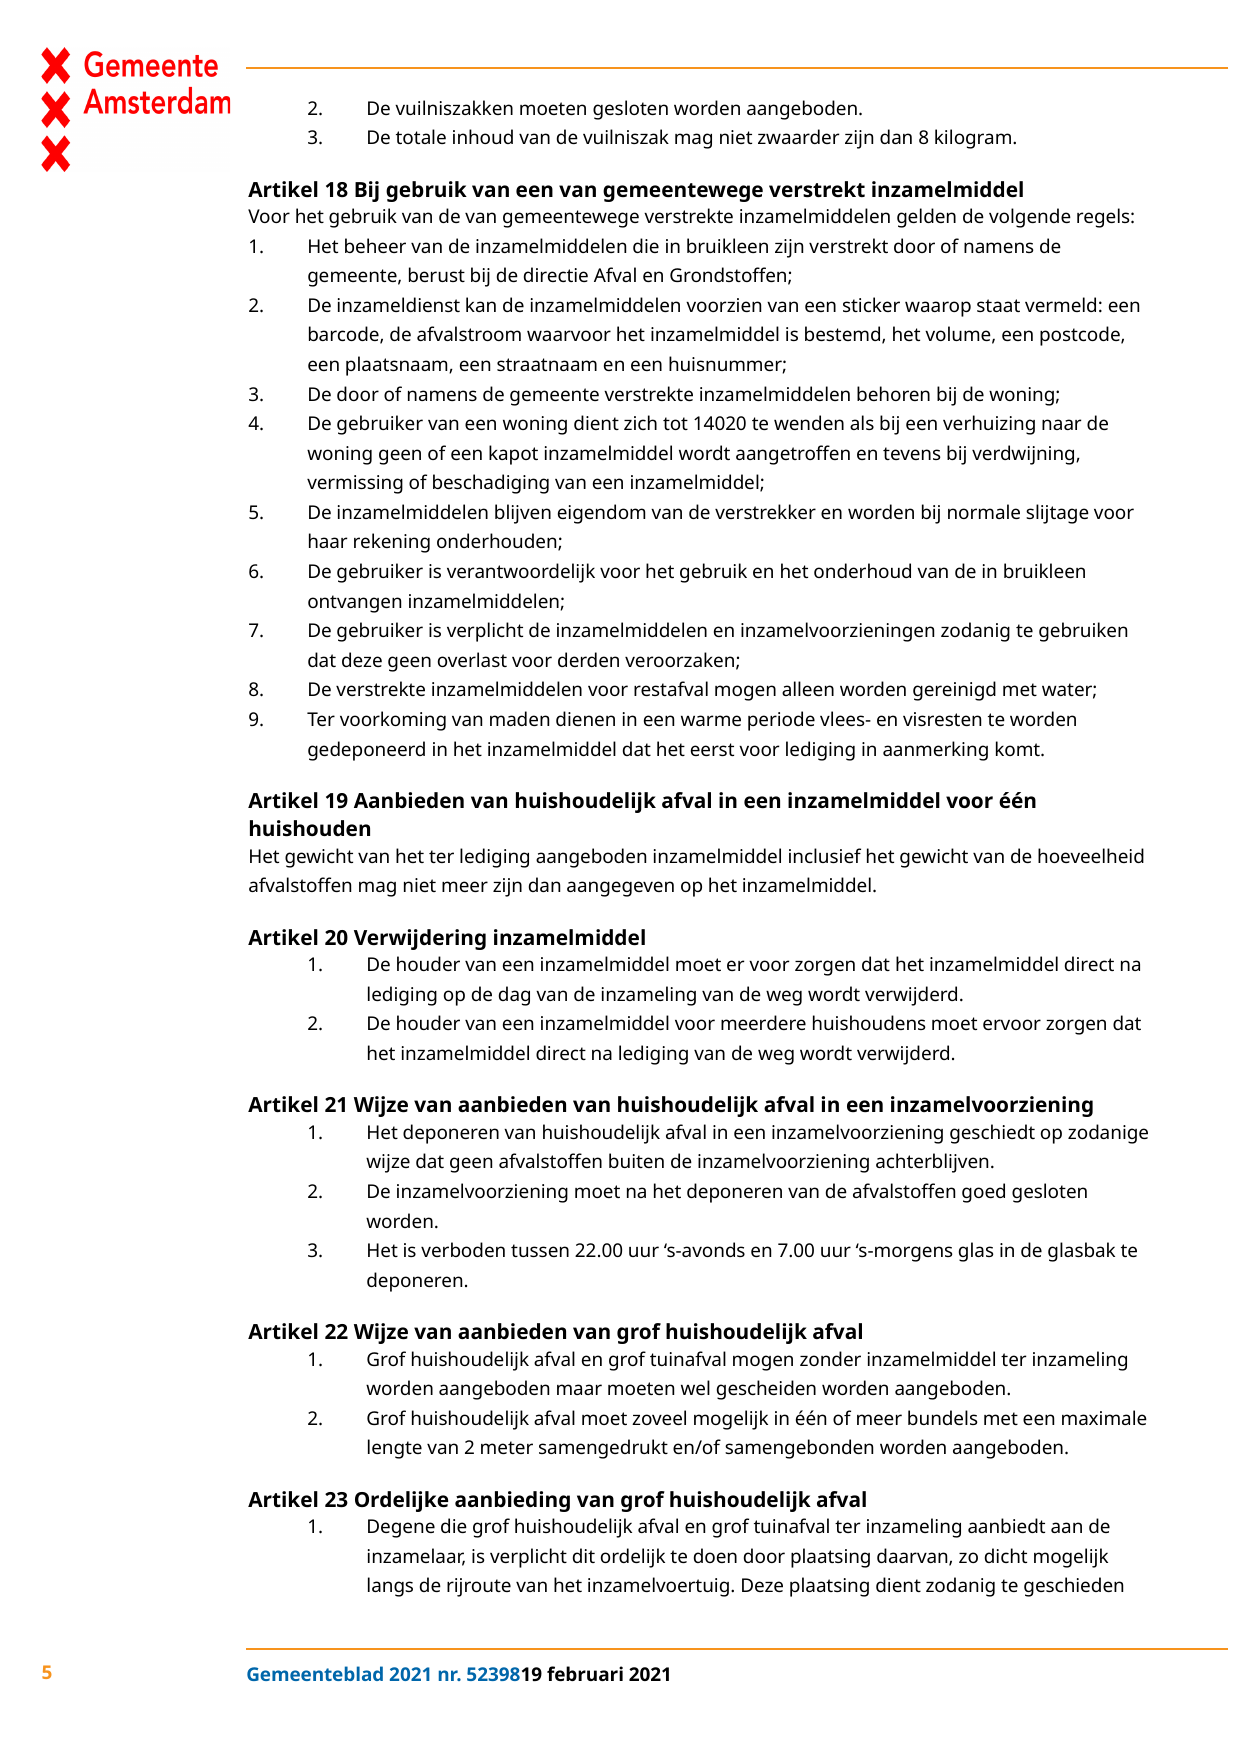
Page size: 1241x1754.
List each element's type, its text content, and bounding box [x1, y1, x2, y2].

list De houder van een inzamelmiddel voor meerdere huishoudens moet ervoor zorgen dat het inzamelmiddel direct na lediging van de weg wordt verwijderd. [307, 1011, 1152, 1066]
list De vuilniszakken moeten gesloten worden aangeboden. [307, 95, 1152, 121]
list Het deponeren van huishoudelijk afval in een inzamelvoorziening geschiedt op zodanige wijze dat geen afvalstoffen buiten de inzamelvoorziening achterblijven. [307, 1119, 1152, 1174]
list De houder van een inzamelmiddel moet er voor zorgen dat het inzamelmiddel direct na lediging op de dag van de inzameling van de weg wordt verwijderd. [307, 951, 1152, 1007]
list Grof huishoudelijk afval en grof tuinafval mogen zonder inzamelmiddel ter inzameling worden aangeboden maar moeten wel gescheiden worden aangeboden. [307, 1346, 1152, 1401]
list De inzamelvoorziening moet na het deponeren van de afvalstoffen goed gesloten worden. [307, 1178, 1152, 1233]
text Artikel 20 Verwijdering inzamelmiddel [248, 923, 1152, 951]
text Het gewicht van het ter lediging aangeboden inzamelmiddel inclusief het gewicht van de hoeveelheid afvalstoffen mag niet meer zijn dan aangegeven op het inzamelmiddel. [248, 843, 1152, 898]
list Ter voorkoming van maden dienen in een warme periode vlees- en visresten te worden gedeponeerd in het inzamelmiddel dat het eerst voor lediging in aanmerking komt. [248, 706, 1152, 761]
text Artikel 19 Aanbieden van huishoudelijk afval in een inzamelmiddel voor één huishouden [248, 786, 1152, 843]
list De verstrekte inzamelmiddelen voor restafval mogen alleen worden gereinigd met water; [248, 677, 1152, 702]
text Artikel 18 Bij gebruik van een van gemeentewege verstrekt inzamelmiddel [248, 175, 1152, 203]
picture [41, 47, 231, 172]
list De inzamelmiddelen blijven eigendom van de verstrekker en worden bij normale slijtage voor haar rekening onderhouden; [248, 499, 1152, 554]
list De totale inhoud van de vuilniszak mag niet zwaarder zijn dan 8 kilogram. [307, 124, 1152, 150]
list Grof huishoudelijk afval moet zoveel mogelijk in één of meer bundels met een maximale lengte van 2 meter samengedrukt en/of samengebonden worden aangeboden. [307, 1405, 1152, 1460]
list De door of namens de gemeente verstrekte inzamelmiddelen behoren bij de woning; [248, 381, 1152, 406]
list De gebruiker van een woning dient zich tot 14020 te wenden als bij een verhuizing naar de woning geen of een kapot inzamelmiddel wordt aangetroffen en tevens bij verdwijning, vermissing of beschadiging van een inzamelmiddel; [248, 410, 1152, 495]
list Degene die grof huishoudelijk afval en grof tuinafval ter inzameling aanbiedt aan de inzamelaar, is verplicht dit ordelijk te doen door plaatsing daarvan, zo dicht mogelijk langs de rijroute van het inzamelvoertuig. Deze plaatsing dient zodanig te geschieden [307, 1513, 1152, 1598]
text Artikel 23 Ordelijke aanbieding van grof huishoudelijk afval [248, 1485, 1152, 1513]
list De gebruiker is verplicht de inzamelmiddelen en inzamelvoorzieningen zodanig te gebruiken dat deze geen overlast voor derden veroorzaken; [248, 617, 1152, 673]
list Het beheer van de inzamelmiddelen die in bruikleen zijn verstrekt door of namens de gemeente, berust bij de directie Afval en Grondstoffen; [248, 233, 1152, 288]
list Het is verboden tussen 22.00 uur ‘s-avonds en 7.00 uur ‘s-morgens glas in de glasbak te deponeren. [307, 1237, 1152, 1293]
list De inzameldienst kan de inzamelmiddelen voorzien van een sticker waarop staat vermeld: een barcode, de afvalstroom waarvoor het inzamelmiddel is bestemd, het volume, een postcode, een plaatsnaam, een straatnaam en een huisnummer; [248, 292, 1152, 377]
list De gebruiker is verantwoordelijk voor het gebruik en het onderhoud van de in bruikleen ontvangen inzamelmiddelen; [248, 558, 1152, 613]
text Voor het gebruik van de van gemeentewege verstrekte inzamelmiddelen gelden de volgende regels: [248, 203, 1152, 229]
text Artikel 22 Wijze van aanbieden van grof huishoudelijk afval [248, 1317, 1152, 1346]
text Artikel 21 Wijze van aanbieden van huishoudelijk afval in een inzamelvoorziening [248, 1091, 1152, 1119]
